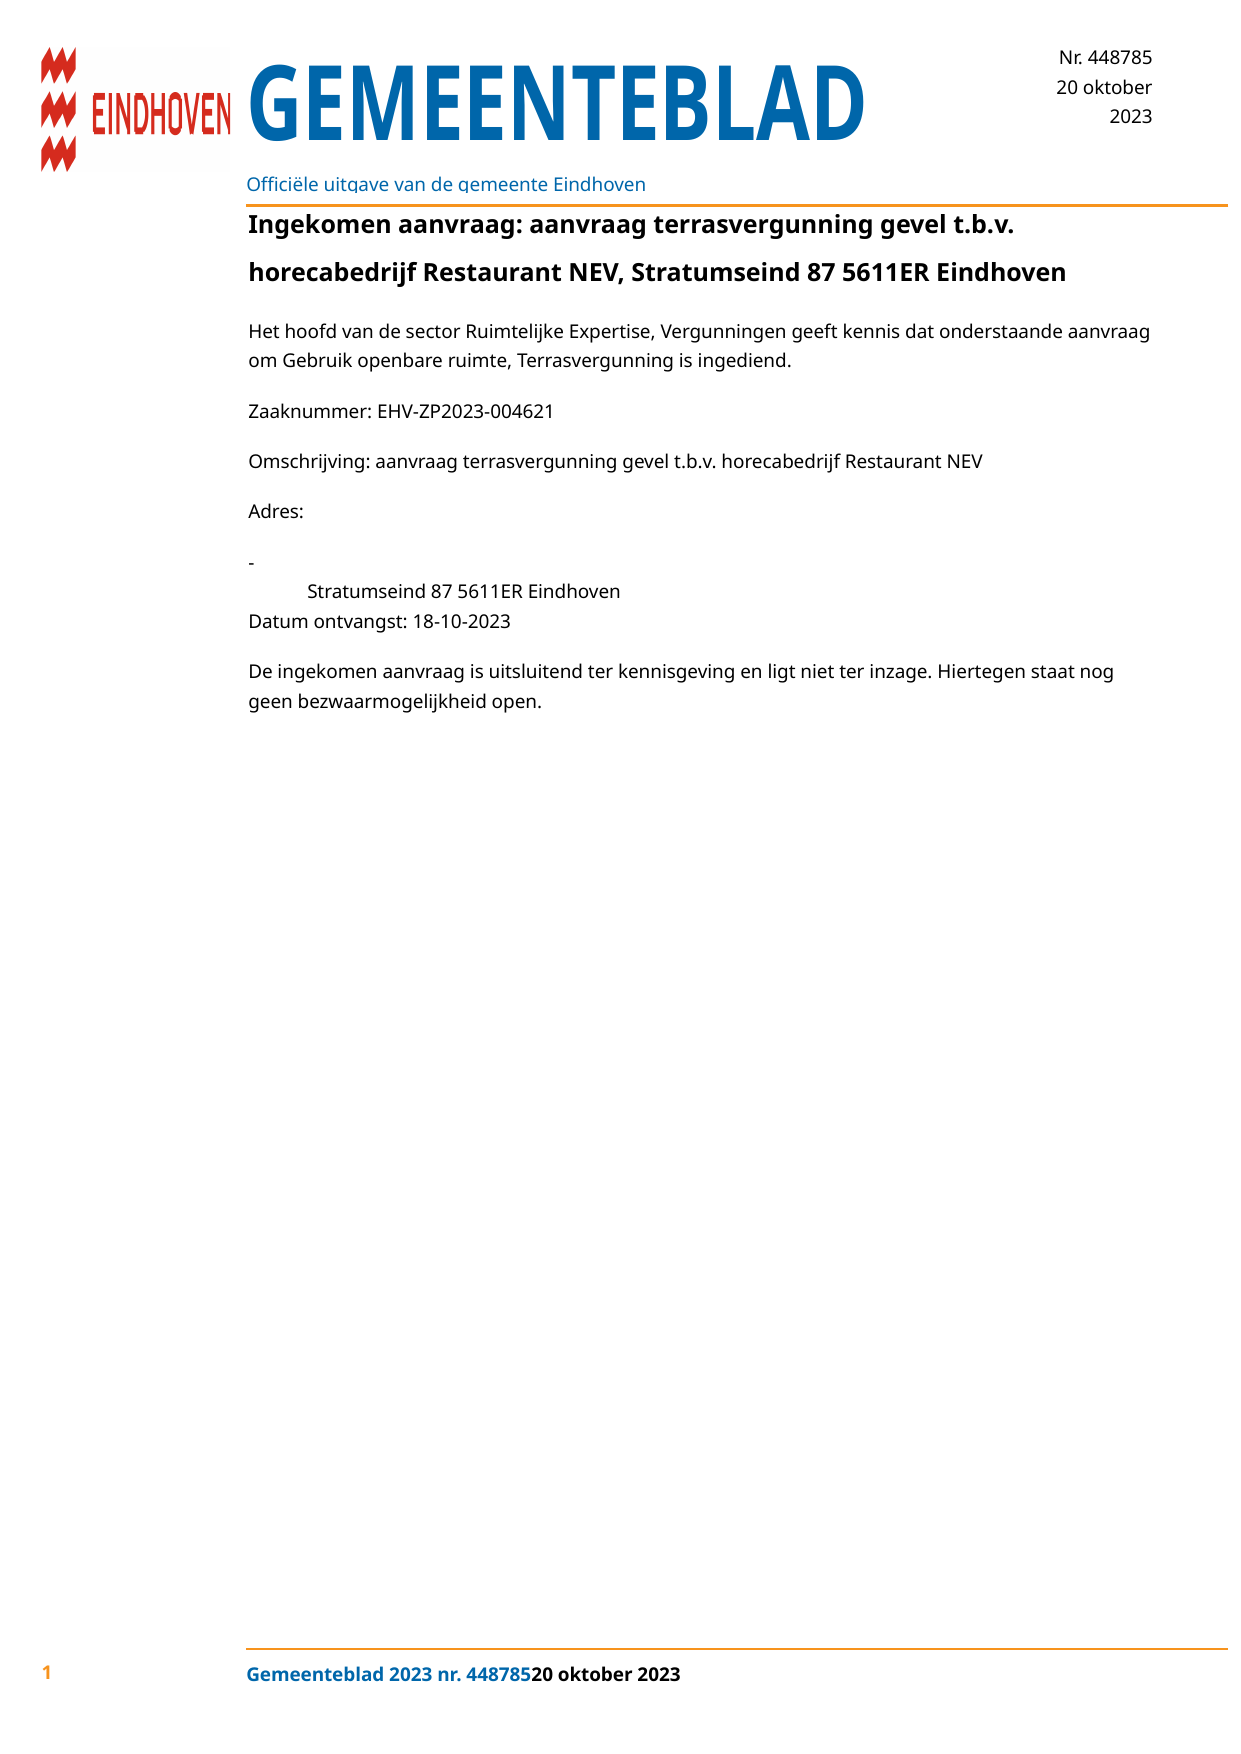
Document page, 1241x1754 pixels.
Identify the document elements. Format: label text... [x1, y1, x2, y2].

list Stratumseind 87 5611ER Eindhoven [248, 579, 1152, 604]
text Zaaknummer: EHV-ZP2023-004621 [248, 398, 1152, 424]
text Het hoofd van de sector Ruimtelijke Expertise, Vergunningen geeft kennis dat onderstaande aanvraag om Gebruik openbare ruimte, Terrasvergunning is ingediend. [248, 318, 1152, 373]
text Ingekomen aanvraag: aanvraag terrasvergunning gevel t.b.v. horecabedrijf Restaurant NEV, Stratumseind 87 5611ER Eindhoven [248, 207, 1152, 288]
picture [41, 47, 231, 172]
text Adres: [248, 499, 1152, 524]
text Omschrijving: aanvraag terrasvergunning gevel t.b.v. horecabedrijf Restaurant NEV [248, 448, 1152, 474]
text De ingekomen aanvraag is uitsluitend ter kennisgeving en ligt niet ter inzage. Hiertegen staat nog geen bezwaarmogelijkheid open. [248, 659, 1152, 714]
text Datum ontvangst: 18-10-2023 [248, 608, 1152, 634]
